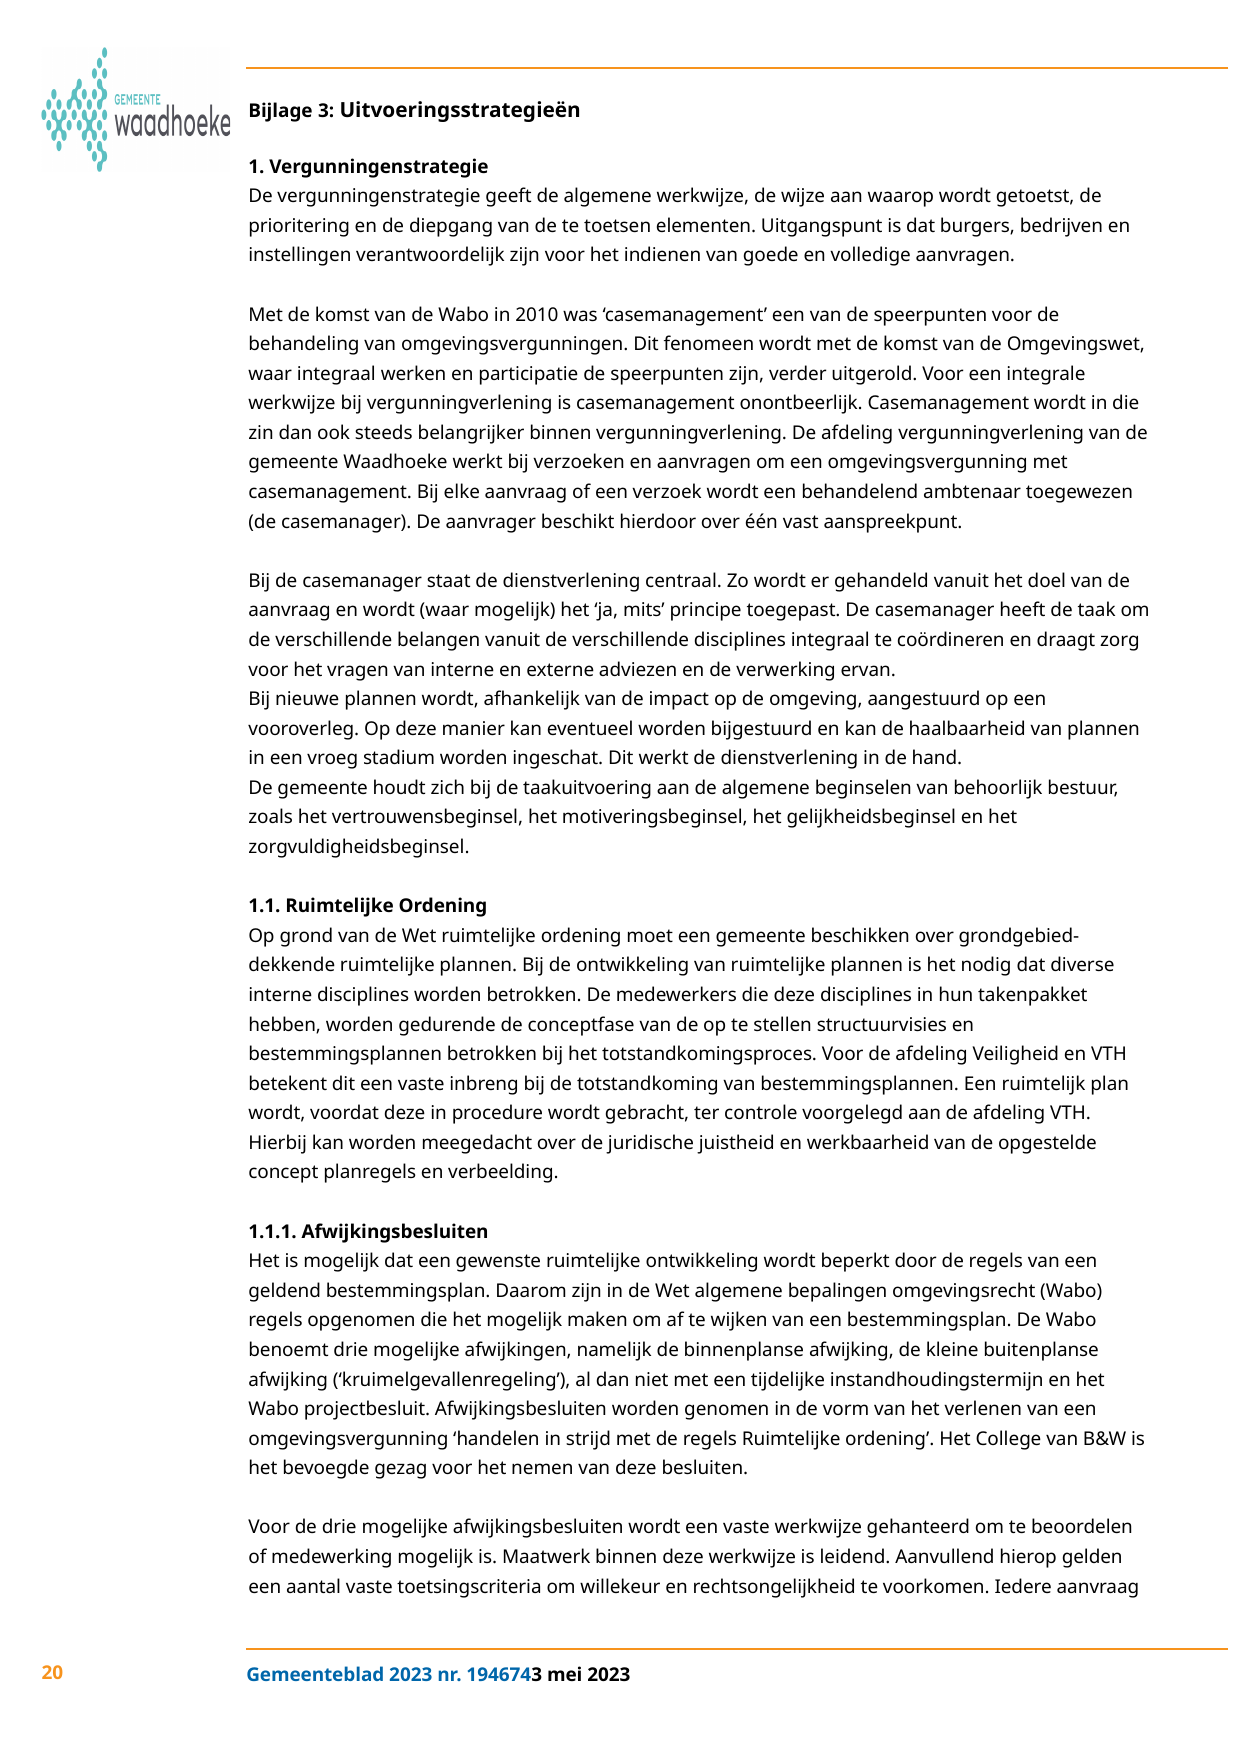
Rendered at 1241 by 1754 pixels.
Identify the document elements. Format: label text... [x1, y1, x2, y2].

text 1.1. Ruimtelijke Ordening [248, 892, 1152, 918]
text Bijlage 3: Uitvoeringsstrategieën [248, 95, 1152, 123]
text 1. Vergunningenstrategie [248, 153, 1152, 179]
text Het is mogelijk dat een gewenste ruimtelijke ontwikkeling wordt beperkt door de regels van een geldend bestemmingsplan. Daarom zijn in de Wet algemene bepalingen omgevingsrecht (Wabo) regels opgenomen die het mogelijk maken om af te wijken van een bestemmingsplan. De Wabo benoemt drie mogelijke afwijkingen, namelijk de binnenplanse afwijking, de kleine buitenplanse afwijking (‘kruimelgevallenregeling’), al dan niet met een tijdelijke instandhoudingstermijn en het Wabo projectbesluit. Afwijkingsbesluiten worden genomen in de vorm van het verlenen van een omgevingsvergunning ‘handelen in strijd met de regels Ruimtelijke ordening’. Het College van B&W is het bevoegde gezag voor het nemen van deze besluiten. [248, 1247, 1152, 1480]
text De vergunningenstrategie geeft de algemene werkwijze, de wijze aan waarop wordt getoetst, de prioritering en de diepgang van de te toetsen elementen. Uitgangspunt is dat burgers, bedrijven en instellingen verantwoordelijk zijn voor het indienen van goede en volledige aanvragen. [248, 182, 1152, 267]
text Op grond van de Wet ruimtelijke ordening moet een gemeente beschikken over grondgebied- dekkende ruimtelijke plannen. Bij de ontwikkeling van ruimtelijke plannen is het nodig dat diverse interne disciplines worden betrokken. De medewerkers die deze disciplines in hun takenpakket hebben, worden gedurende de conceptfase van de op te stellen structuurvisies en bestemmingsplannen betrokken bij het totstandkomingsproces. Voor de afdeling Veiligheid en VTH betekent dit een vaste inbreng bij de totstandkoming van bestemmingsplannen. Een ruimtelijk plan wordt, voordat deze in procedure wordt gebracht, ter controle voorgelegd aan de afdeling VTH. Hierbij kan worden meegedacht over de juridische juistheid en werkbaarheid van de opgestelde concept planregels en verbeelding. [248, 922, 1152, 1184]
picture [41, 47, 231, 172]
text De gemeente houdt zich bij de taakuitvoering aan de algemene beginselen van behoorlijk bestuur, zoals het vertrouwensbeginsel, het motiveringsbeginsel, het gelijkheidsbeginsel en het zorgvuldigheidsbeginsel. [248, 774, 1152, 859]
text Bij de casemanager staat de dienstverlening centraal. Zo wordt er gehandeld vanuit het doel van de aanvraag en wordt (waar mogelijk) het ‘ja, mits’ principe toegepast. De casemanager heeft de taak om de verschillende belangen vanuit de verschillende disciplines integraal te coördineren en draagt zorg voor het vragen van interne en externe adviezen en de verwerking ervan. [248, 567, 1152, 682]
text Met de komst van de Wabo in 2010 was ‘casemanagement’ een van de speerpunten voor de behandeling van omgevingsvergunningen. Dit fenomeen wordt met de komst van de Omgevingswet, waar integraal werken en participatie de speerpunten zijn, verder uitgerold. Voor een integrale werkwijze bij vergunningverlening is casemanagement onontbeerlijk. Casemanagement wordt in die zin dan ook steeds belangrijker binnen vergunningverlening. De afdeling vergunningverlening van de gemeente Waadhoeke werkt bij verzoeken en aanvragen om een omgevingsvergunning met casemanagement. Bij elke aanvraag of een verzoek wordt een behandelend ambtenaar toegewezen (de casemanager). De aanvrager beschikt hierdoor over één vast aanspreekpunt. [248, 301, 1152, 534]
text Voor de drie mogelijke afwijkingsbesluiten wordt een vaste werkwijze gehanteerd om te beoordelen of medewerking mogelijk is. Maatwerk binnen deze werkwijze is leidend. Aanvullend hierop gelden een aantal vaste toetsingscriteria om willekeur en rechtsongelijkheid te voorkomen. Iedere aanvraag [248, 1514, 1152, 1599]
text Bij nieuwe plannen wordt, afhankelijk van de impact op de omgeving, aangestuurd op een vooroverleg. Op deze manier kan eventueel worden bijgestuurd en kan de haalbaarheid van plannen in een vroeg stadium worden ingeschat. Dit werkt de dienstverlening in de hand. [248, 685, 1152, 770]
text 1.1.1. Afwijkingsbesluiten [248, 1218, 1152, 1244]
